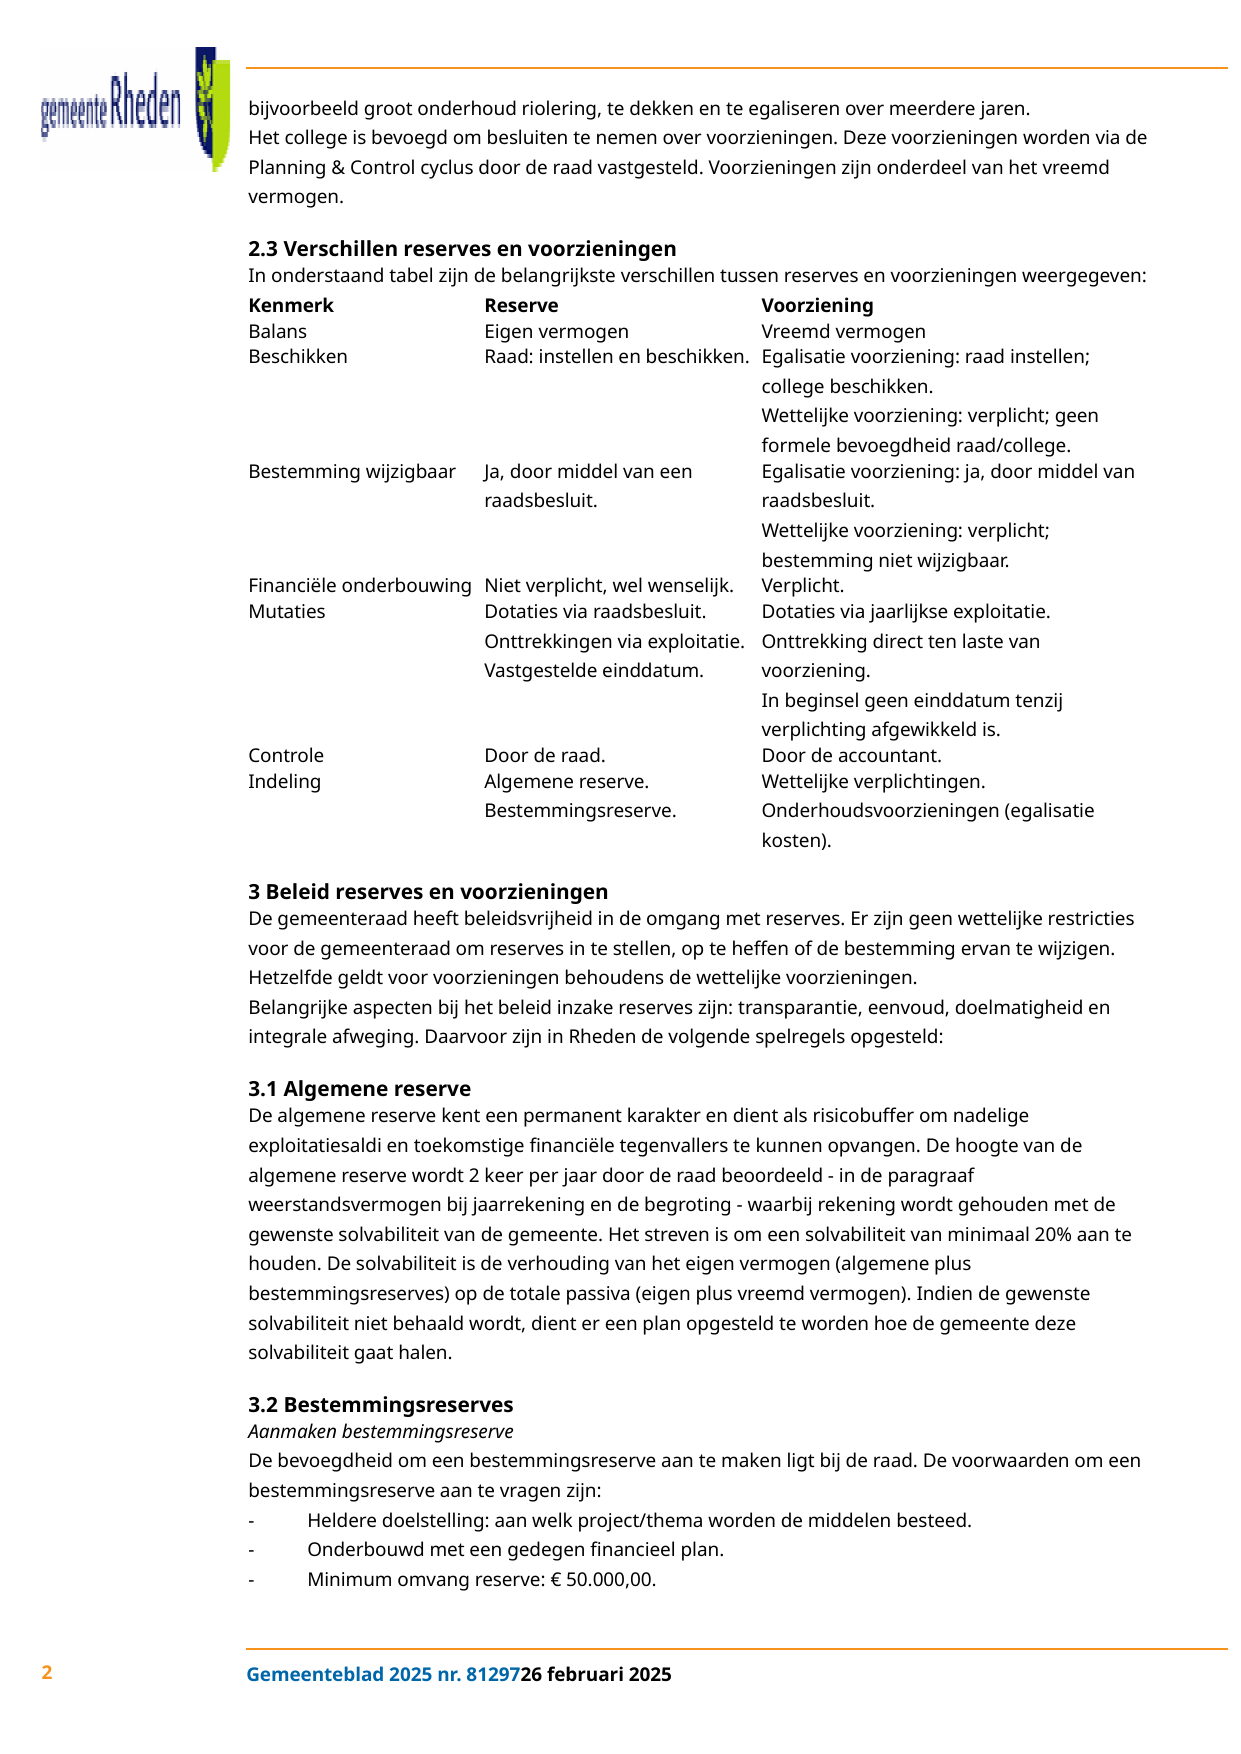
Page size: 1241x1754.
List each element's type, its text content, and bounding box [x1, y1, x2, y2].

list Onderbouwd met een gedegen financieel plan. [248, 1536, 1152, 1562]
text In onderstaand tabel zijn de belangrijkste verschillen tussen reserves en voorzieningen weergegeven: [248, 262, 1152, 288]
text Het college is bevoegd om besluiten te nemen over voorzieningen. Deze voorzieningen worden via de Planning & Control cyclus door de raad vastgesteld. Voorzieningen zijn onderdeel van het vreemd vermogen. [248, 124, 1152, 209]
table_cell Egalisatie voorziening: ja, door middel van raadsbesluit. Wettelijke voorziening: verplicht; bestemming niet wijzigbaar. [761, 458, 1152, 572]
text Belangrijke aspecten bij het beleid inzake reserves zijn: transparantie, eenvoud, doelmatigheid en integrale afweging. Daarvoor zijn in Rheden de volgende spelregels opgesteld: [248, 994, 1152, 1049]
text De bevoegdheid om een bestemmingsreserve aan te maken ligt bij de raad. De voorwaarden om een bestemmingsreserve aan te vragen zijn: [248, 1448, 1152, 1503]
table_cell Dotaties via jaarlijkse exploitatie. Onttrekking direct ten laste van voorziening. In beginsel geen einddatum tenzij verplichting afgewikkeld is. [761, 598, 1152, 742]
text 2.3 Verschillen reserves en voorzieningen [248, 234, 1152, 262]
table_cell Door de accountant. [761, 742, 1152, 768]
table_cell Raad: instellen en beschikken. [484, 344, 761, 458]
table_cell Controle [248, 742, 484, 768]
text De algemene reserve kent een permanent karakter en dient als risicobuffer om nadelige exploitatiesaldi en toekomstige financiële tegenvallers te kunnen opvangen. De hoogte van de algemene reserve wordt 2 keer per jaar door de raad beoordeeld - in de paragraaf weerstandsvermogen bij jaarrekening en de begroting - waarbij rekening wordt gehouden met de gewenste solvabiliteit van de gemeente. Het streven is om een solvabiliteit van minimaal 20% aan te houden. De solvabiliteit is de verhouding van het eigen vermogen (algemene plus bestemmingsreserves) op de totale passiva (eigen plus vreemd vermogen). Indien de gewenste solvabiliteit niet behaald wordt, dient er een plan opgesteld te worden hoe de gemeente deze solvabiliteit gaat halen. [248, 1103, 1152, 1365]
table_cell Beschikken [248, 344, 484, 458]
table_cell Dotaties via raadsbesluit. Onttrekkingen via exploitatie. Vastgestelde einddatum. [484, 598, 761, 742]
table_cell Financiële onderbouwing [248, 573, 484, 598]
table_cell Indeling [248, 768, 484, 853]
table_cell Door de raad. [484, 742, 761, 768]
text 3 Beleid reserves en voorzieningen [248, 877, 1152, 905]
table_cell Balans [248, 318, 484, 343]
text Aanmaken bestemmingsreserve [248, 1418, 1152, 1444]
text De gemeenteraad heeft beleidsvrijheid in de omgang met reserves. Er zijn geen wettelijke restricties voor de gemeenteraad om reserves in te stellen, op te heffen of de bestemming ervan te wijzigen. Hetzelfde geldt voor voorzieningen behoudens de wettelijke voorzieningen. [248, 905, 1152, 990]
table_cell Vreemd vermogen [761, 318, 1152, 343]
text 3.2 Bestemmingsreserves [248, 1390, 1152, 1418]
table_cell Bestemming wijzigbaar [248, 458, 484, 572]
table_cell Wettelijke verplichtingen. Onderhoudsvoorzieningen (egalisatie kosten). [761, 768, 1152, 853]
table_cell Niet verplicht, wel wenselijk. [484, 573, 761, 598]
list Heldere doelstelling: aan welk project/thema worden de middelen besteed. [248, 1507, 1152, 1533]
list Minimum omvang reserve: € 50.000,00. [248, 1566, 1152, 1592]
table_cell Mutaties [248, 598, 484, 742]
picture [41, 47, 231, 172]
table_header Kenmerk [248, 292, 484, 318]
table_cell Algemene reserve. Bestemmingsreserve. [484, 768, 761, 853]
text bijvoorbeeld groot onderhoud riolering, te dekken en te egaliseren over meerdere jaren. [248, 95, 1152, 121]
table_header Voorziening [761, 292, 1152, 318]
table_header Reserve [484, 292, 761, 318]
table_cell Verplicht. [761, 573, 1152, 598]
table_cell Egalisatie voorziening: raad instellen; college beschikken. Wettelijke voorziening: verplicht; geen formele bevoegdheid raad/college. [761, 344, 1152, 458]
table_cell Eigen vermogen [484, 318, 761, 343]
table_cell Ja, door middel van een raadsbesluit. [484, 458, 761, 572]
text 3.1 Algemene reserve [248, 1074, 1152, 1103]
